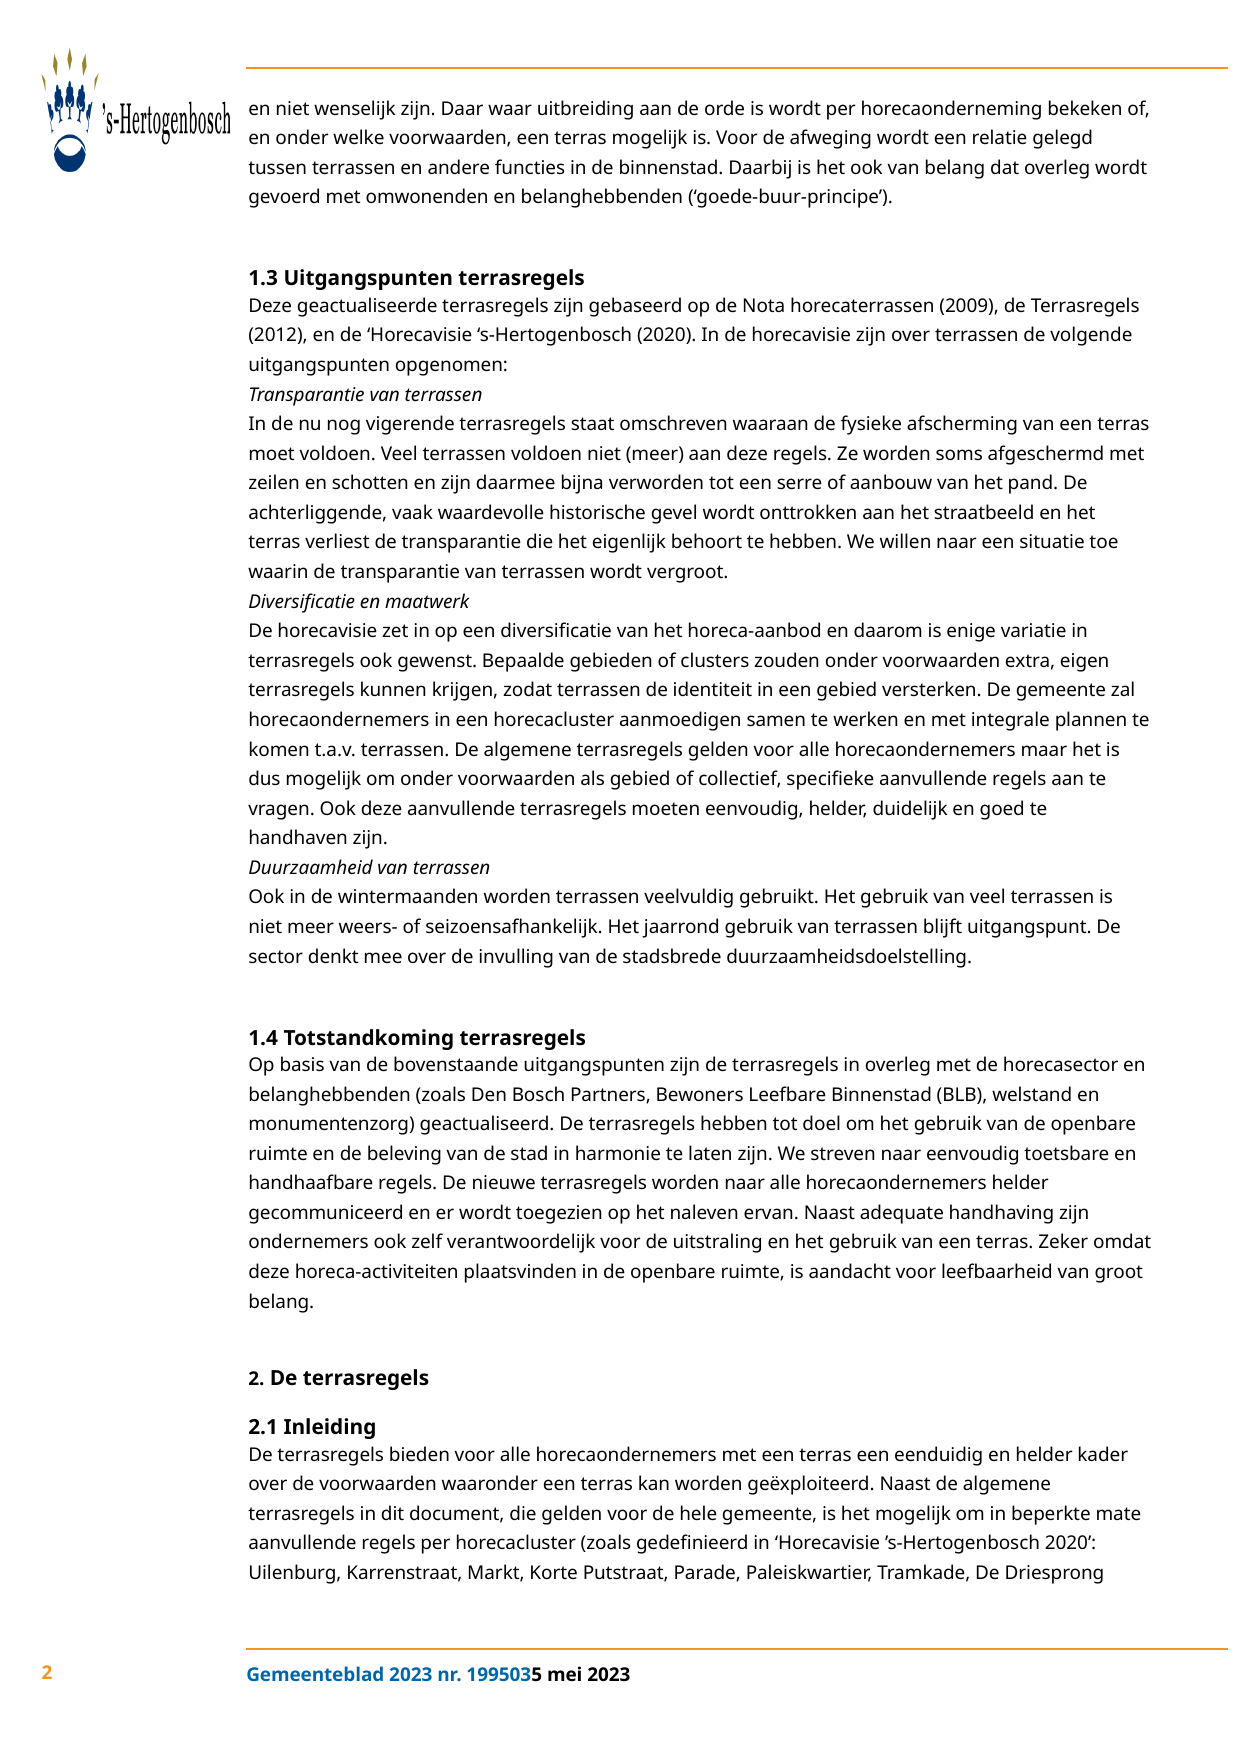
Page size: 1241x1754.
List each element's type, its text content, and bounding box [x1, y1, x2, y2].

text Op basis van de bovenstaande uitgangspunten zijn de terrasregels in overleg met de horecasector en belanghebbenden (zoals Den Bosch Partners, Bewoners Leefbare Binnenstad (BLB), welstand en monumentenzorg) geactualiseerd. De terrasregels hebben tot doel om het gebruik van de openbare ruimte en de beleving van de stad in harmonie te laten zijn. We streven naar eenvoudig toetsbare en handhaafbare regels. De nieuwe terrasregels worden naar alle horecaondernemers helder gecommuniceerd en er wordt toegezien op het naleven ervan. Naast adequate handhaving zijn ondernemers ook zelf verantwoordelijk voor de uitstraling en het gebruik van een terras. Zeker omdat deze horeca-activiteiten plaatsvinden in de openbare ruimte, is aandacht voor leefbaarheid van groot belang. [248, 1051, 1152, 1314]
text Duurzaamheid van terrassen [248, 854, 1152, 880]
text 1.3 Uitgangspunten terrasregels [248, 263, 1152, 292]
text en niet wenselijk zijn. Daar waar uitbreiding aan de orde is wordt per horecaonderneming bekeken of, en onder welke voorwaarden, een terras mogelijk is. Voor de afweging wordt een relatie gelegd tussen terrassen en andere functies in de binnenstad. Daarbij is het ook van belang dat overleg wordt gevoerd met omwonenden en belanghebbenden (‘goede-buur-principe’). [248, 95, 1152, 209]
text Deze geactualiseerde terrasregels zijn gebaseerd op de Nota horecaterrassen (2009), de Terrasregels (2012), en de ‘Horecavisie ‘s-Hertogenbosch (2020). In de horecavisie zijn over terrassen de volgende uitgangspunten opgenomen: [248, 292, 1152, 377]
text 2. De terrasregels [248, 1363, 1152, 1392]
text Diversificatie en maatwerk [248, 588, 1152, 613]
text De terrasregels bieden voor alle horecaondernemers met een terras een eenduidig en helder kader over de voorwaarden waaronder een terras kan worden geëxploiteerd. Naast de algemene terrasregels in dit document, die gelden voor de hele gemeente, is het mogelijk om in beperkte mate aanvullende regels per horecacluster (zoals gedefinieerd in ‘Horecavisie ’s-Hertogenbosch 2020’: Uilenburg, Karrenstraat, Markt, Korte Putstraat, Parade, Paleiskwartier, Tramkade, De Driesprong [248, 1441, 1152, 1585]
text Transparantie van terrassen [248, 381, 1152, 406]
picture [41, 47, 231, 172]
text 2.1 Inleiding [248, 1412, 1152, 1441]
text In de nu nog vigerende terrasregels staat omschreven waaraan de fysieke afscherming van een terras moet voldoen. Veel terrassen voldoen niet (meer) aan deze regels. Ze worden soms afgeschermd met zeilen en schotten en zijn daarmee bijna verworden tot een serre of aanbouw van het pand. De achterliggende, vaak waardevolle historische gevel wordt onttrokken aan het straatbeeld en het terras verliest de transparantie die het eigenlijk behoort te hebben. We willen naar een situatie toe waarin de transparantie van terrassen wordt vergroot. [248, 410, 1152, 584]
text Ook in de wintermaanden worden terrassen veelvuldig gebruikt. Het gebruik van veel terrassen is niet meer weers- of seizoensafhankelijk. Het jaarrond gebruik van terrassen blijft uitgangspunt. De sector denkt mee over de invulling van de stadsbrede duurzaamheidsdoelstelling. [248, 884, 1152, 968]
text 1.4 Totstandkoming terrasregels [248, 1023, 1152, 1051]
text De horecavisie zet in op een diversificatie van het horeca-aanbod en daarom is enige variatie in terrasregels ook gewenst. Bepaalde gebieden of clusters zouden onder voorwaarden extra, eigen terrasregels kunnen krijgen, zodat terrassen de identiteit in een gebied versterken. De gemeente zal horecaondernemers in een horecacluster aanmoedigen samen te werken en met integrale plannen te komen t.a.v. terrassen. De algemene terrasregels gelden voor alle horecaondernemers maar het is dus mogelijk om onder voorwaarden als gebied of collectief, specifieke aanvullende regels aan te vragen. Ook deze aanvullende terrasregels moeten eenvoudig, helder, duidelijk en goed te handhaven zijn. [248, 617, 1152, 850]
